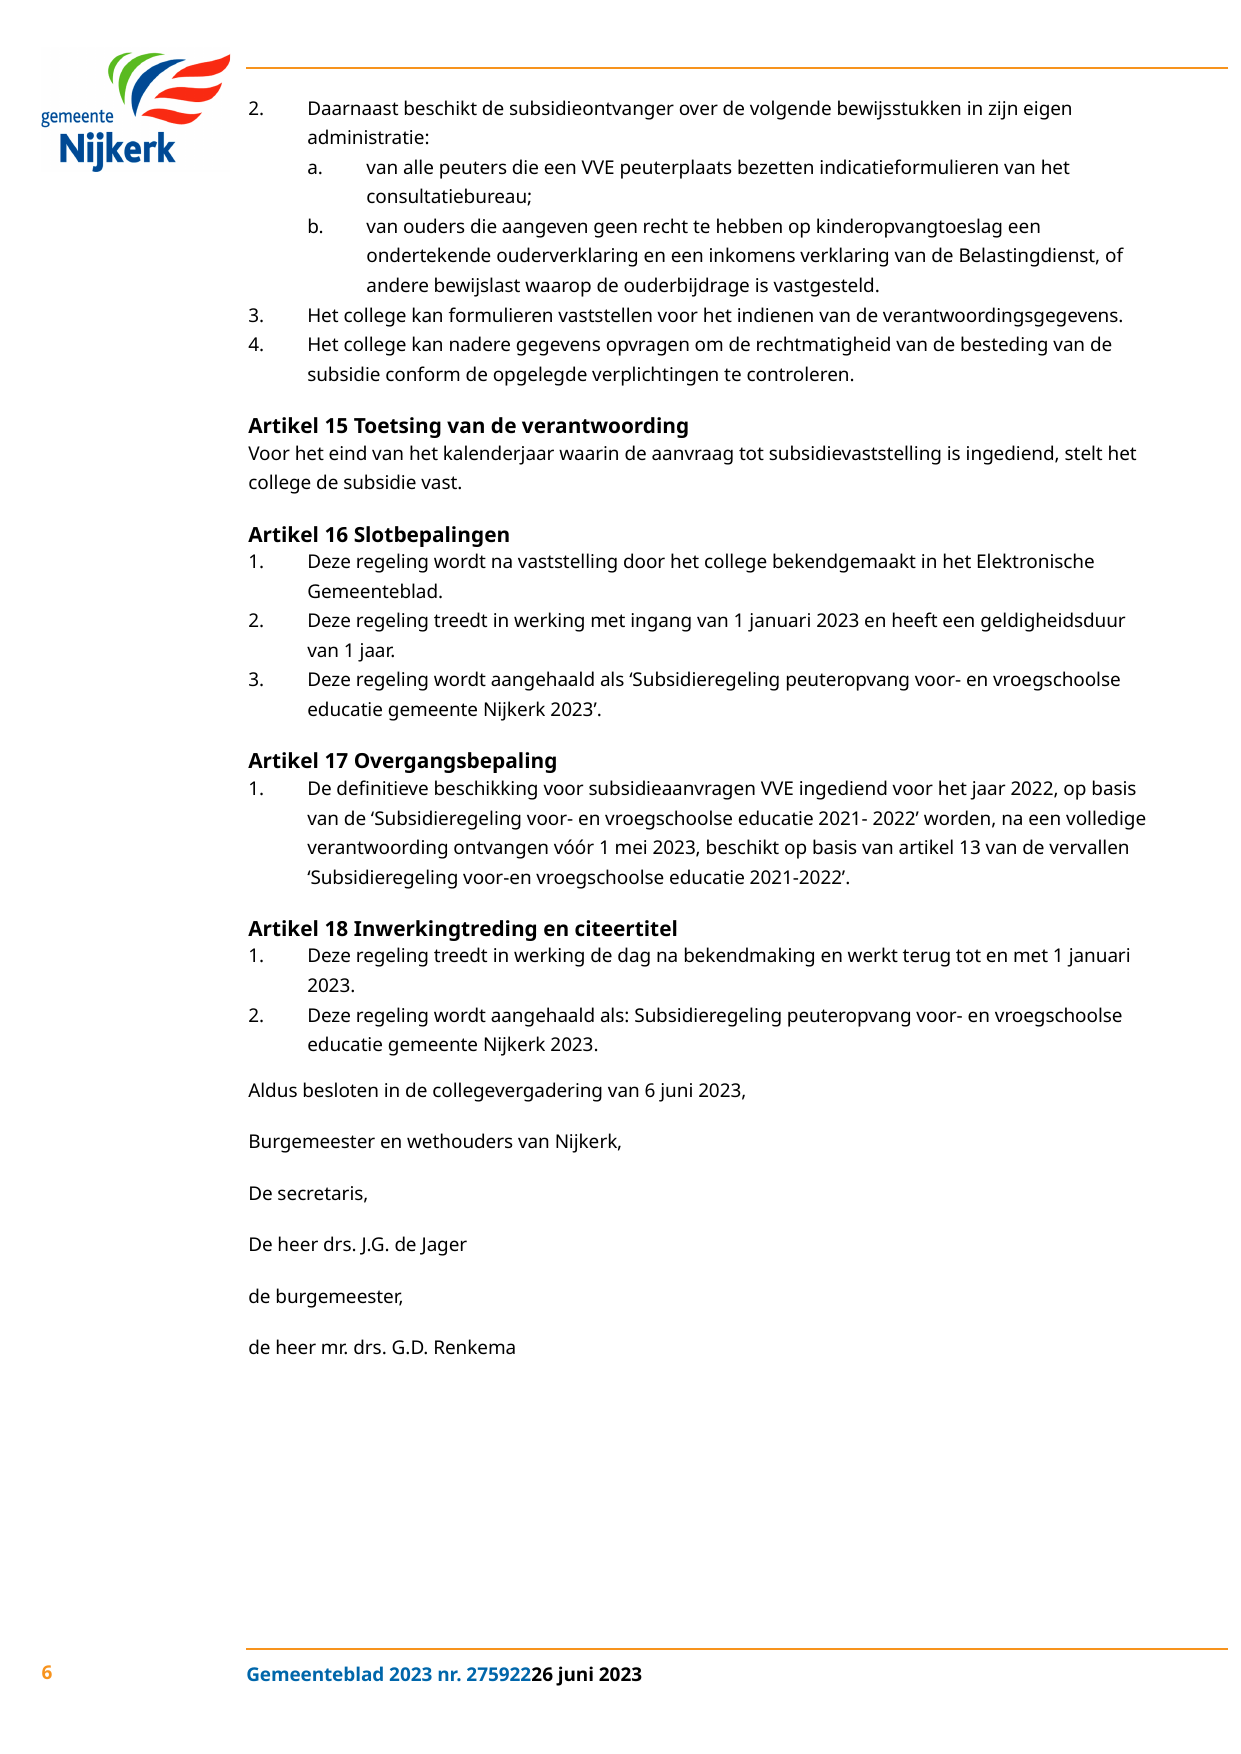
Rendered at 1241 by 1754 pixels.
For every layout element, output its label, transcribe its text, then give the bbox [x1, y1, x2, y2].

list Het college kan nadere gegevens opvragen om de rechtmatigheid van de besteding van de subsidie conform de opgelegde verplichtingen te controleren. [248, 331, 1152, 387]
text Voor het eind van het kalenderjaar waarin de aanvraag tot subsidievaststelling is ingediend, stelt het college de subsidie vast. [248, 440, 1152, 495]
text De secretaris, [248, 1180, 1152, 1206]
text Aldus besloten in de collegevergadering van 6 juni 2023, [248, 1077, 1152, 1103]
list Daarnaast beschikt de subsidieontvanger over de volgende bewijsstukken in zijn eigen administratie: [248, 95, 1152, 150]
list Deze regeling wordt na vaststelling door het college bekendgemaakt in het Elektronische Gemeenteblad. [248, 548, 1152, 604]
list Deze regeling wordt aangehaald als: Subsidieregeling peuteropvang voor- en vroegschoolse educatie gemeente Nijkerk 2023. [248, 1002, 1152, 1057]
text de heer mr. drs. G.D. Renkema [248, 1334, 1152, 1360]
text Artikel 18 Inwerkingtreding en citeertitel [248, 914, 1152, 943]
list van ouders die aangeven geen recht te hebben op kinderopvangtoeslag een ondertekende ouderverklaring en een inkomens verklaring van de Belastingdienst, of andere bewijslast waarop de ouderbijdrage is vastgesteld. [307, 213, 1152, 298]
list van alle peuters die een VVE peuterplaats bezetten indicatieformulieren van het consultatiebureau; [307, 154, 1152, 209]
list Het college kan formulieren vaststellen voor het indienen van de verantwoordingsgegevens. [248, 302, 1152, 328]
text De heer drs. J.G. de Jager [248, 1231, 1152, 1257]
text Artikel 15 Toetsing van de verantwoording [248, 411, 1152, 440]
text Artikel 17 Overgangsbepaling [248, 747, 1152, 775]
text Burgemeester en wethouders van Nijkerk, [248, 1128, 1152, 1154]
text de burgemeester, [248, 1283, 1152, 1309]
picture [41, 47, 231, 172]
list Deze regeling treedt in werking de dag na bekendmaking en werkt terug tot en met 1 januari 2023. [248, 943, 1152, 998]
text Artikel 16 Slotbepalingen [248, 520, 1152, 548]
list Deze regeling wordt aangehaald als ‘Subsidieregeling peuteropvang voor- en vroegschoolse educatie gemeente Nijkerk 2023’. [248, 667, 1152, 722]
list De definitieve beschikking voor subsidieaanvragen VVE ingediend voor het jaar 2022, op basis van de ‘Subsidieregeling voor- en vroegschoolse educatie 2021- 2022’ worden, na een volledige verantwoording ontvangen vóór 1 mei 2023, beschikt op basis van artikel 13 van de vervallen ‘Subsidieregeling voor-en vroegschoolse educatie 2021-2022’. [248, 775, 1152, 889]
list Deze regeling treedt in werking met ingang van 1 januari 2023 en heeft een geldigheidsduur van 1 jaar. [248, 607, 1152, 663]
